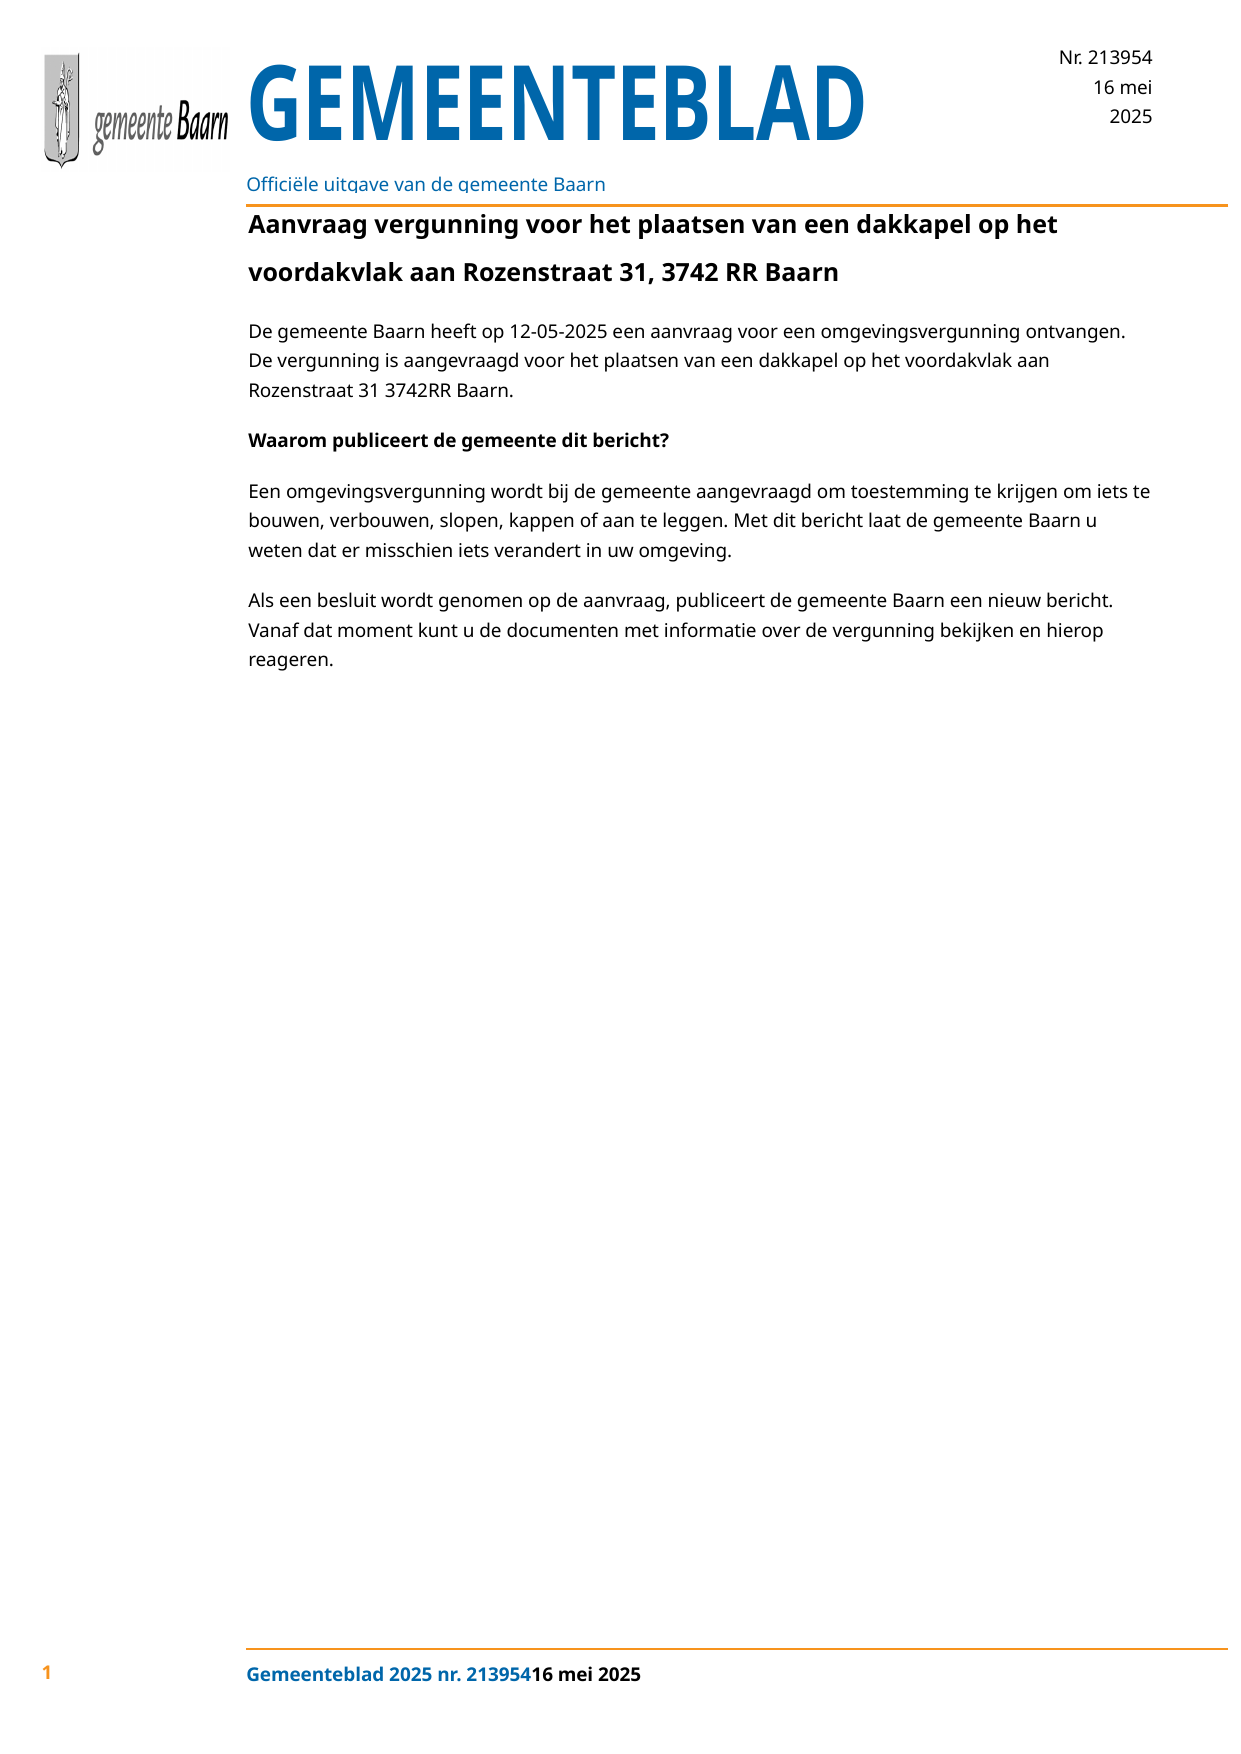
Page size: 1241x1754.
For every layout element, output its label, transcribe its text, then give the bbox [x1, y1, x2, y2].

text Als een besluit wordt genomen op de aanvraag, publiceert de gemeente Baarn een nieuw bericht. Vanaf dat moment kunt u de documenten met informatie over de vergunning bekijken en hierop reageren. [248, 587, 1152, 672]
text Aanvraag vergunning voor het plaatsen van een dakkapel op het voordakvlak aan Rozenstraat 31, 3742 RR Baarn [248, 207, 1152, 288]
text De gemeente Baarn heeft op 12-05-2025 een aanvraag voor een omgevingsvergunning ontvangen. De vergunning is aangevraagd voor het plaatsen van een dakkapel op het voordakvlak aan Rozenstraat 31 3742RR Baarn. [248, 318, 1152, 403]
picture [41, 47, 231, 172]
text Waarom publiceert de gemeente dit bericht? [248, 427, 1152, 453]
text Een omgevingsvergunning wordt bij de gemeente aangevraagd om toestemming te krijgen om iets te bouwen, verbouwen, slopen, kappen of aan te leggen. Met dit bericht laat de gemeente Baarn u weten dat er misschien iets verandert in uw omgeving. [248, 478, 1152, 563]
